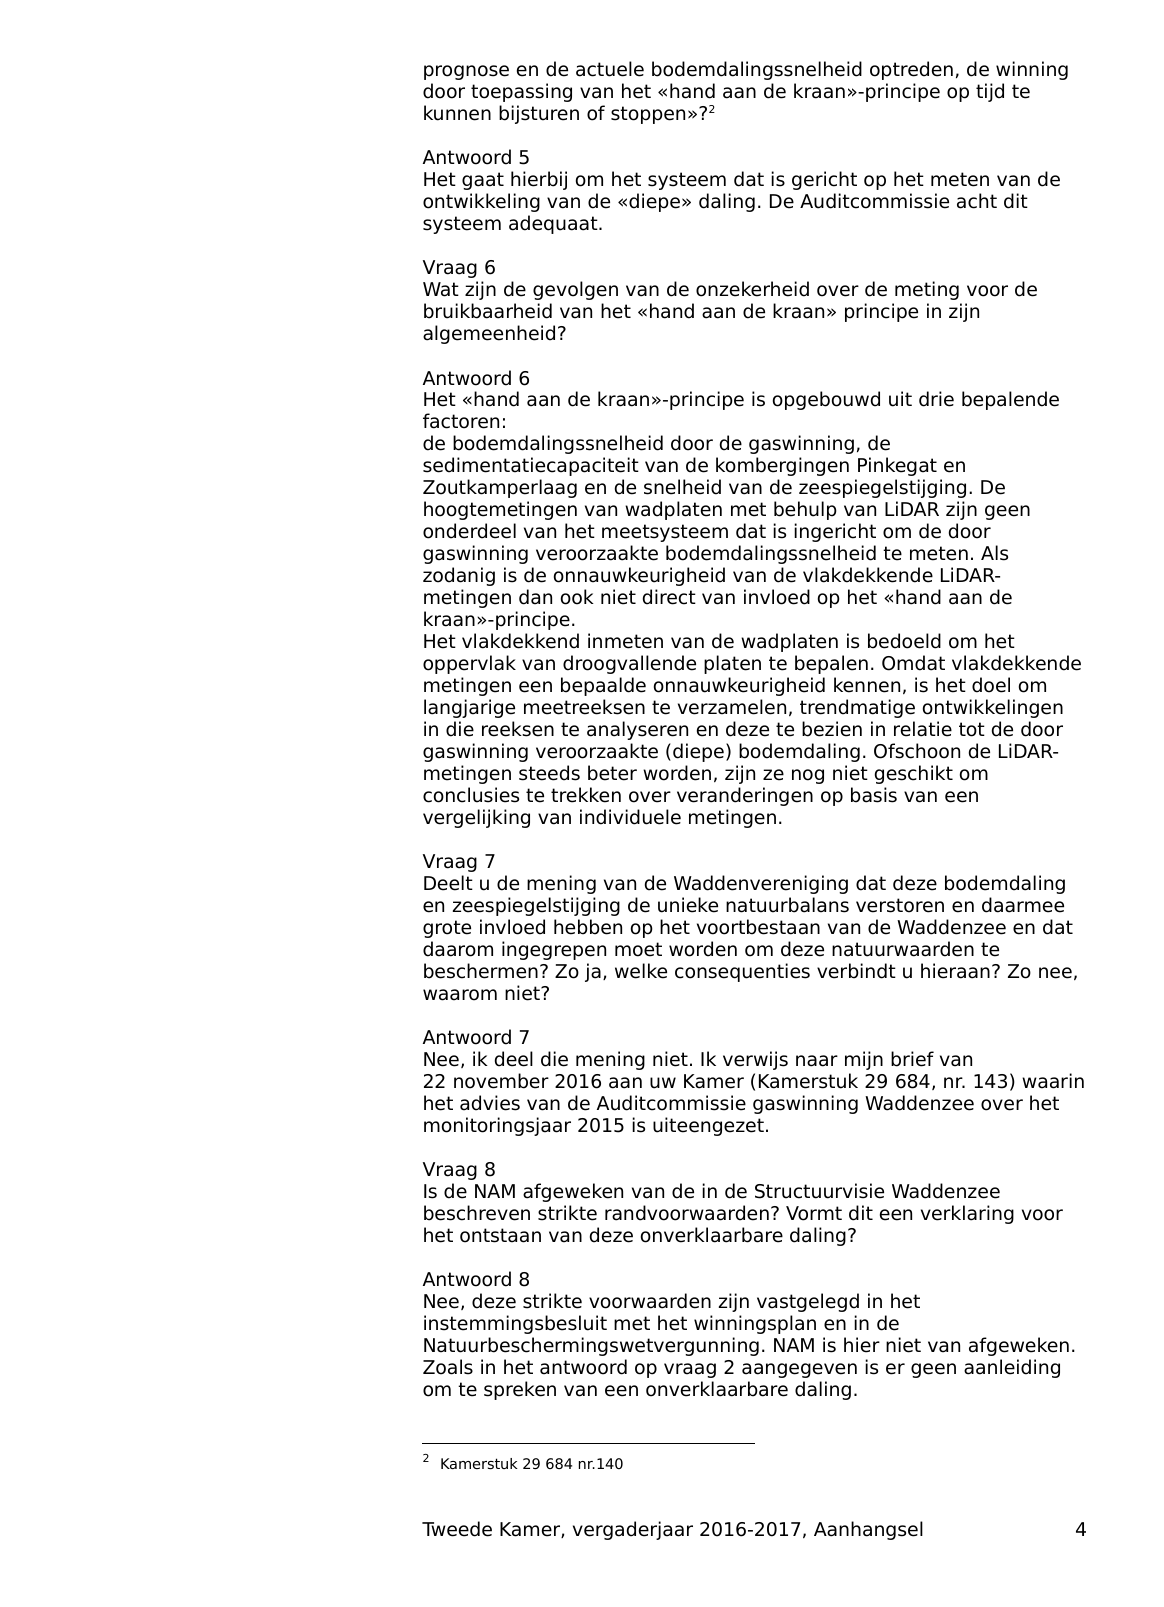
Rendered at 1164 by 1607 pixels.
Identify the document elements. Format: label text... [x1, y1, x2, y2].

text Vraag 8 [422, 1159, 1087, 1181]
text Deelt u de mening van de Waddenvereniging dat deze bodemdaling en zeespiegelstijging de unieke natuurbalans verstoren en daarmee grote invloed hebben op het voortbestaan van de Waddenzee en dat daarom ingegrepen moet worden om deze natuurwaarden te beschermen? Zo ja, welke consequenties verbindt u hieraan? Zo nee, waarom niet? [422, 873, 1087, 1005]
text Het «hand aan de kraan»-principe is opgebouwd uit drie bepalende factoren: [422, 389, 1087, 433]
text Is de NAM afgeweken van de in de Structuurvisie Waddenzee beschreven strikte randvoorwaarden? Vormt dit een verklaring voor het ontstaan van deze onverklaarbare daling? [422, 1181, 1087, 1247]
text Antwoord 6 [422, 367, 1087, 389]
text prognose en de actuele bodemdalingssnelheid optreden, de winning door toepassing van het «hand aan de kraan»-principe op tijd te kunnen bijsturen of stoppen»? [422, 59, 1087, 125]
text Antwoord 7 [422, 1027, 1087, 1049]
text Het vlakdekkend inmeten van de wadplaten is bedoeld om het oppervlak van droogvallende platen te bepalen. Omdat vlakdekkende metingen een bepaalde onnauwkeurigheid kennen, is het doel om langjarige meetreeksen te verzamelen, trendmatige ontwikkelingen in die reeksen te analyseren en deze te bezien in relatie tot de door gaswinning veroorzaakte (diepe) bodemdaling. Ofschoon de LiDAR-metingen steeds beter worden, zijn ze nog niet geschikt om conclusies te trekken over veranderingen op basis van een vergelijking van individuele metingen. [422, 631, 1087, 829]
text de bodemdalingssnelheid door de gaswinning, de sedimentatiecapaciteit van de kombergingen Pinkegat en Zoutkamperlaag en de snelheid van de zeespiegelstijging. De hoogtemetingen van wadplaten met behulp van LiDAR zijn geen onderdeel van het meetsysteem dat is ingericht om de door gaswinning veroorzaakte bodemdalingssnelheid te meten. Als zodanig is de onnauwkeurigheid van de vlakdekkende LiDAR-metingen dan ook niet direct van invloed op het «hand aan de kraan»-principe. [422, 433, 1087, 631]
text Nee, ik deel die mening niet. Ik verwijs naar mijn brief van 22 november 2016 aan uw Kamer (Kamerstuk 29 684, nr. 143) waarin het advies van de Auditcommissie gaswinning Waddenzee over het monitoringsjaar 2015 is uiteengezet. [422, 1049, 1087, 1137]
text Antwoord 8 [422, 1269, 1087, 1291]
text Het gaat hierbij om het systeem dat is gericht op het meten van de ontwikkeling van de «diepe» daling. De Auditcommissie acht dit systeem adequaat. [422, 169, 1087, 235]
text Nee, deze strikte voorwaarden zijn vastgelegd in het instemmingsbesluit met het winningsplan en in de Natuurbeschermingswetvergunning. NAM is hier niet van afgeweken. Zoals in het antwoord op vraag 2 aangegeven is er geen aanleiding om te spreken van een onverklaarbare daling. [422, 1291, 1087, 1401]
text Kamerstuk 29 684 nr.140 [422, 1452, 1087, 1474]
text Antwoord 5 [422, 147, 1087, 169]
text Wat zijn de gevolgen van de onzekerheid over de meting voor de bruikbaarheid van het «hand aan de kraan» principe in zijn algemeenheid? [422, 279, 1087, 345]
text Vraag 7 [422, 851, 1087, 873]
text Vraag 6 [422, 257, 1087, 279]
